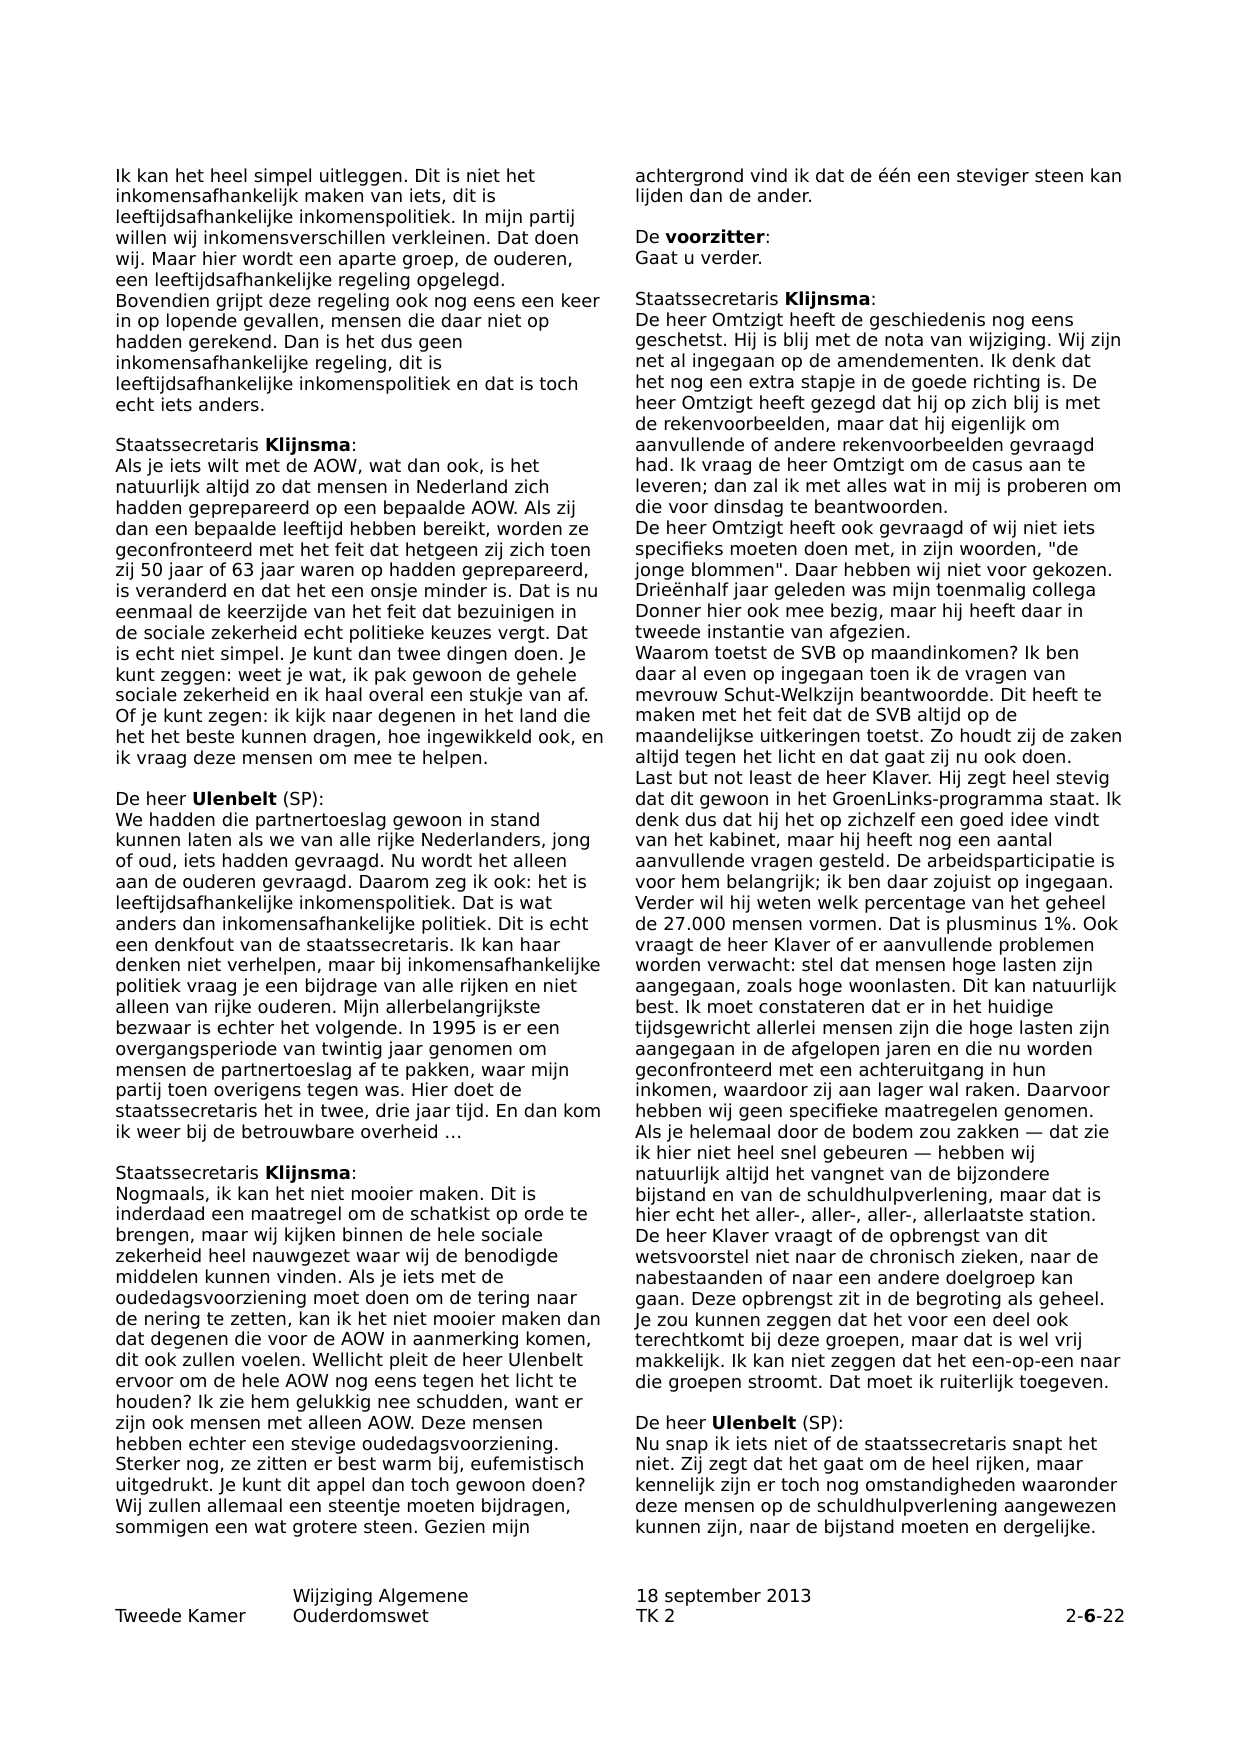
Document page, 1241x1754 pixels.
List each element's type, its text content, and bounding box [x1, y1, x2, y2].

text Staatssecretaris Klijnsma: [635, 288, 1125, 309]
text De heer Omtzigt heeft de geschiedenis nog eens geschetst. Hij is blij met de nota van wijziging. Wij zijn net al ingegaan op de amendementen. Ik denk dat het nog een extra stapje in de goede richting is. De heer Omtzigt heeft gezegd dat hij op zich blij is met de rekenvoorbeelden, maar dat hij eigenlijk om aanvullende of andere rekenvoorbeelden gevraagd had. Ik vraag de heer Omtzigt om de casus aan te leveren; dan zal ik met alles wat in mij is proberen om die voor dinsdag te beantwoorden. [635, 309, 1125, 518]
text De heer Klaver vraagt of de opbrengst van dit wetsvoorstel niet naar de chronisch zieken, naar de nabestaanden of naar een andere doelgroep kan gaan. Deze opbrengst zit in de begroting als geheel. Je zou kunnen zeggen dat het voor een deel ook terechtkomt bij deze groepen, maar dat is wel vrij makkelijk. Ik kan niet zeggen dat het een-op-een naar die groepen stroomt. Dat moet ik ruiterlijk toegeven. [635, 1226, 1125, 1393]
text achtergrond vind ik dat de één een steviger steen kan lijden dan de ander. [635, 165, 1125, 207]
text De heer Ulenbelt (SP): [115, 788, 605, 809]
text De voorzitter: [635, 227, 1125, 248]
text We hadden die partnertoeslag gewoon in stand kunnen laten als we van alle rijke Nederlanders, jong of oud, iets hadden gevraagd. Nu wordt het alleen aan de ouderen gevraagd. Daarom zeg ik ook: het is leeftijdsafhankelijke inkomenspolitiek. Dat is wat anders dan inkomensafhankelijke politiek. Dit is echt een denkfout van de staatssecretaris. Ik kan haar denken niet verhelpen, maar bij inkomensafhankelijke politiek vraag je een bijdrage van alle rijken en niet alleen van rijke ouderen. Mijn allerbelangrijkste bezwaar is echter het volgende. In 1995 is er een overgangsperiode van twintig jaar genomen om mensen de partnertoeslag af te pakken, waar mijn partij toen overigens tegen was. Hier doet de staatssecretaris het in twee, drie jaar tijd. En dan kom ik weer bij de betrouwbare overheid … [115, 809, 605, 1143]
text Gaat u verder. [635, 248, 1125, 268]
text Ik kan het heel simpel uitleggen. Dit is niet het inkomensafhankelijk maken van iets, dit is leeftijdsafhankelijke inkomenspolitiek. In mijn partij willen wij inkomensverschillen verkleinen. Dat doen wij. Maar hier wordt een aparte groep, de ouderen, een leeftijdsafhankelijke regeling opgelegd. Bovendien grijpt deze regeling ook nog eens een keer in op lopende gevallen, mensen die daar niet op hadden gerekend. Dan is het dus geen inkomensafhankelijke regeling, dit is leeftijdsafhankelijke inkomenspolitiek en dat is toch echt iets anders. [115, 165, 605, 415]
text De heer Ulenbelt (SP): [635, 1413, 1125, 1433]
text Staatssecretaris Klijnsma: [115, 435, 605, 456]
text Nogmaals, ik kan het niet mooier maken. Dit is inderdaad een maatregel om de schatkist op orde te brengen, maar wij kijken binnen de hele sociale zekerheid heel nauwgezet waar wij de benodigde middelen kunnen vinden. Als je iets met de oudedagsvoorziening moet doen om de tering naar de nering te zetten, kan ik het niet mooier maken dan dat degenen die voor de AOW in aanmerking komen, dit ook zullen voelen. Wellicht pleit de heer Ulenbelt ervoor om de hele AOW nog eens tegen het licht te houden? Ik zie hem gelukkig nee schudden, want er zijn ook mensen met alleen AOW. Deze mensen hebben echter een stevige oudedagsvoorziening. Sterker nog, ze zitten er best warm bij, eufemistisch uitgedrukt. Je kunt dit appel dan toch gewoon doen? Wij zullen allemaal een steentje moeten bijdragen, sommigen een wat grotere steen. Gezien mijn [115, 1183, 605, 1537]
text Last but not least de heer Klaver. Hij zegt heel stevig dat dit gewoon in het GroenLinks-programma staat. Ik denk dus dat hij het op zichzelf een goed idee vindt van het kabinet, maar hij heeft nog een aantal aanvullende vragen gesteld. De arbeidsparticipatie is voor hem belangrijk; ik ben daar zojuist op ingegaan. Verder wil hij weten welk percentage van het geheel de 27.000 mensen vormen. Dat is plusminus 1%. Ook vraagt de heer Klaver of er aanvullende problemen worden verwacht: stel dat mensen hoge lasten zijn aangegaan, zoals hoge woonlasten. Dit kan natuurlijk best. Ik moet constateren dat er in het huidige tijdsgewricht allerlei mensen zijn die hoge lasten zijn aangegaan in de afgelopen jaren en die nu worden geconfronteerd met een achteruitgang in hun inkomen, waardoor zij aan lager wal raken. Daarvoor hebben wij geen specifieke maatregelen genomen. Als je helemaal door de bodem zou zakken — dat zie ik hier niet heel snel gebeuren — hebben wij natuurlijk altijd het vangnet van de bijzondere bijstand en van de schuldhulpverlening, maar dat is hier echt het aller-, aller-, aller-, allerlaatste station. [635, 768, 1125, 1226]
text Staatssecretaris Klijnsma: [115, 1163, 605, 1183]
text Waarom toetst de SVB op maandinkomen? Ik ben daar al even op ingegaan toen ik de vragen van mevrouw Schut-Welkzijn beantwoordde. Dit heeft te maken met het feit dat de SVB altijd op de maandelijkse uitkeringen toetst. Zo houdt zij de zaken altijd tegen het licht en dat gaat zij nu ook doen. [635, 643, 1125, 768]
text De heer Omtzigt heeft ook gevraagd of wij niet iets specifieks moeten doen met, in zijn woorden, "de jonge blommen". Daar hebben wij niet voor gekozen. Drieënhalf jaar geleden was mijn toenmalig collega Donner hier ook mee bezig, maar hij heeft daar in tweede instantie van afgezien. [635, 518, 1125, 643]
text Nu snap ik iets niet of de staatssecretaris snapt het niet. Zij zegt dat het gaat om de heel rijken, maar kennelijk zijn er toch nog omstandigheden waaronder deze mensen op de schuldhulpverlening aangewezen kunnen zijn, naar de bijstand moeten en dergelijke. [635, 1433, 1125, 1537]
text Als je iets wilt met de AOW, wat dan ook, is het natuurlijk altijd zo dat mensen in Nederland zich hadden geprepareerd op een bepaalde AOW. Als zij dan een bepaalde leeftijd hebben bereikt, worden ze geconfronteerd met het feit dat hetgeen zij zich toen zij 50 jaar of 63 jaar waren op hadden geprepareerd, is veranderd en dat het een onsje minder is. Dat is nu eenmaal de keerzijde van het feit dat bezuinigen in de sociale zekerheid echt politieke keuzes vergt. Dat is echt niet simpel. Je kunt dan twee dingen doen. Je kunt zeggen: weet je wat, ik pak gewoon de gehele sociale zekerheid en ik haal overal een stukje van af. Of je kunt zegen: ik kijk naar degenen in het land die het het beste kunnen dragen, hoe ingewikkeld ook, en ik vraag deze mensen om mee te helpen. [115, 456, 605, 768]
